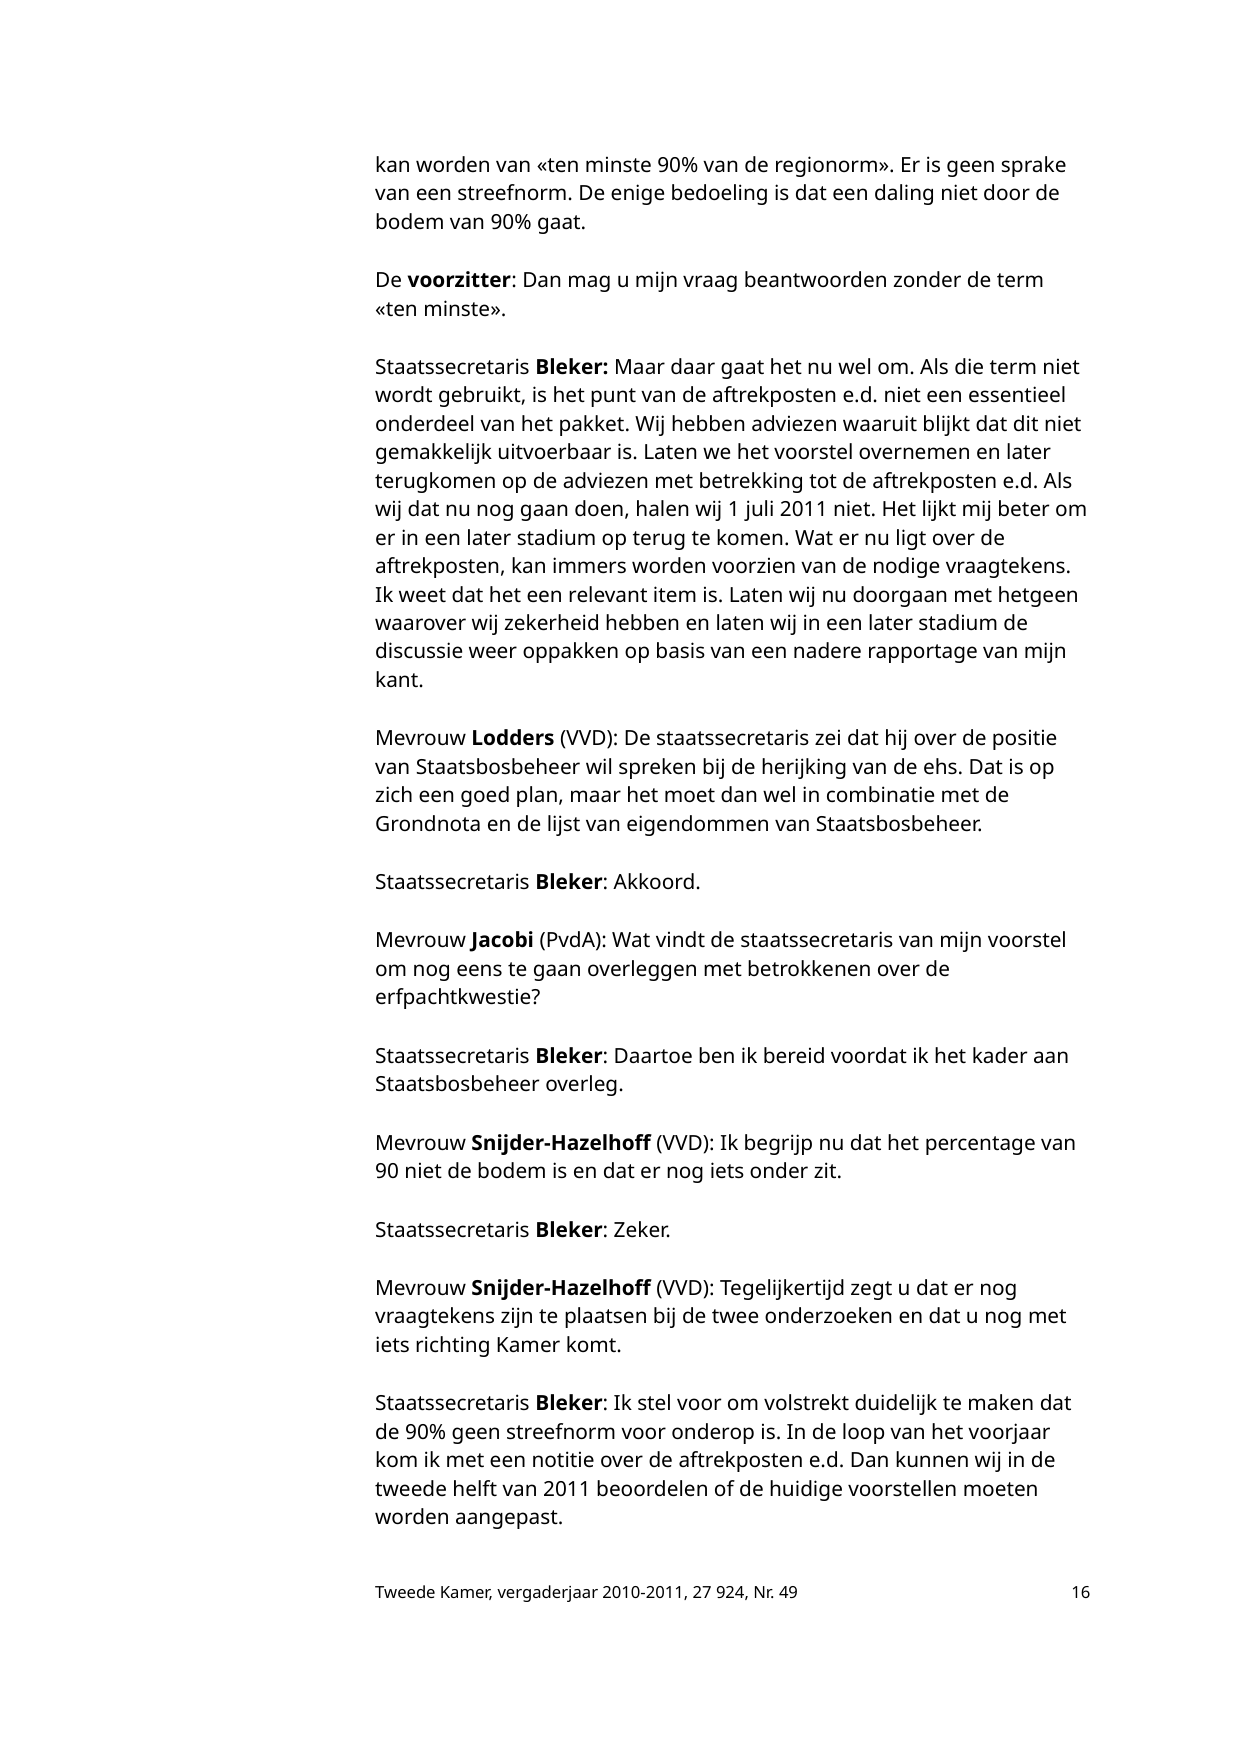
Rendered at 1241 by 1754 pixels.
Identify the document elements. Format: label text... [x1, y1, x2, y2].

text Staatssecretaris Bleker: Daartoe ben ik bereid voordat ik het kader aan Staatsbosbeheer overleg. [375, 1041, 1090, 1098]
text Staatssecretaris Bleker: Maar daar gaat het nu wel om. Als die term niet wordt gebruikt, is het punt van de aftrekposten e.d. niet een essentieel onderdeel van het pakket. Wij hebben adviezen waaruit blijkt dat dit niet gemakkelijk uitvoerbaar is. Laten we het voorstel overnemen en later terugkomen op de adviezen met betrekking tot de aftrekposten e.d. Als wij dat nu nog gaan doen, halen wij 1 juli 2011 niet. Het lijkt mij beter om er in een later stadium op terug te komen. Wat er nu ligt over de aftrekposten, kan immers worden voorzien van de nodige vraagtekens. Ik weet dat het een relevant item is. Laten wij nu doorgaan met hetgeen waarover wij zekerheid hebben en laten wij in een later stadium de discussie weer oppakken op basis van een nadere rapportage van mijn kant. [375, 352, 1090, 693]
text Mevrouw Snijder-Hazelhoff (VVD): Tegelijkertijd zegt u dat er nog vraagtekens zijn te plaatsen bij de twee onderzoeken en dat u nog met iets richting Kamer komt. [375, 1273, 1090, 1358]
text Mevrouw Jacobi (PvdA): Wat vindt de staatssecretaris van mijn voorstel om nog eens te gaan overleggen met betrokkenen over de erfpachtkwestie? [375, 926, 1090, 1011]
text De voorzitter: Dan mag u mijn vraag beantwoorden zonder de term «ten minste». [375, 265, 1090, 322]
text kan worden van «ten minste 90% van de regionorm». Er is geen sprake van een streefnorm. De enige bedoeling is dat een daling niet door de bodem van 90% gaat. [375, 150, 1090, 235]
text Mevrouw Snijder-Hazelhoff (VVD): Ik begrijp nu dat het percentage van 90 niet de bodem is en dat er nog iets onder zit. [375, 1128, 1090, 1185]
text Staatssecretaris Bleker: Ik stel voor om volstrekt duidelijk te maken dat de 90% geen streefnorm voor onderop is. In de loop van het voorjaar kom ik met een notitie over de aftrekposten e.d. Dan kunnen wij in de tweede helft van 2011 beoordelen of de huidige voorstellen moeten worden aangepast. [375, 1388, 1090, 1531]
text Staatssecretaris Bleker: Zeker. [375, 1215, 1090, 1243]
text Staatssecretaris Bleker: Akkoord. [375, 867, 1090, 896]
text Mevrouw Lodders (VVD): De staatssecretaris zei dat hij over de positie van Staatsbosbeheer wil spreken bij de herijking van de ehs. Dat is op zich een goed plan, maar het moet dan wel in combinatie met de Grondnota en de lijst van eigendommen van Staatsbosbeheer. [375, 723, 1090, 837]
